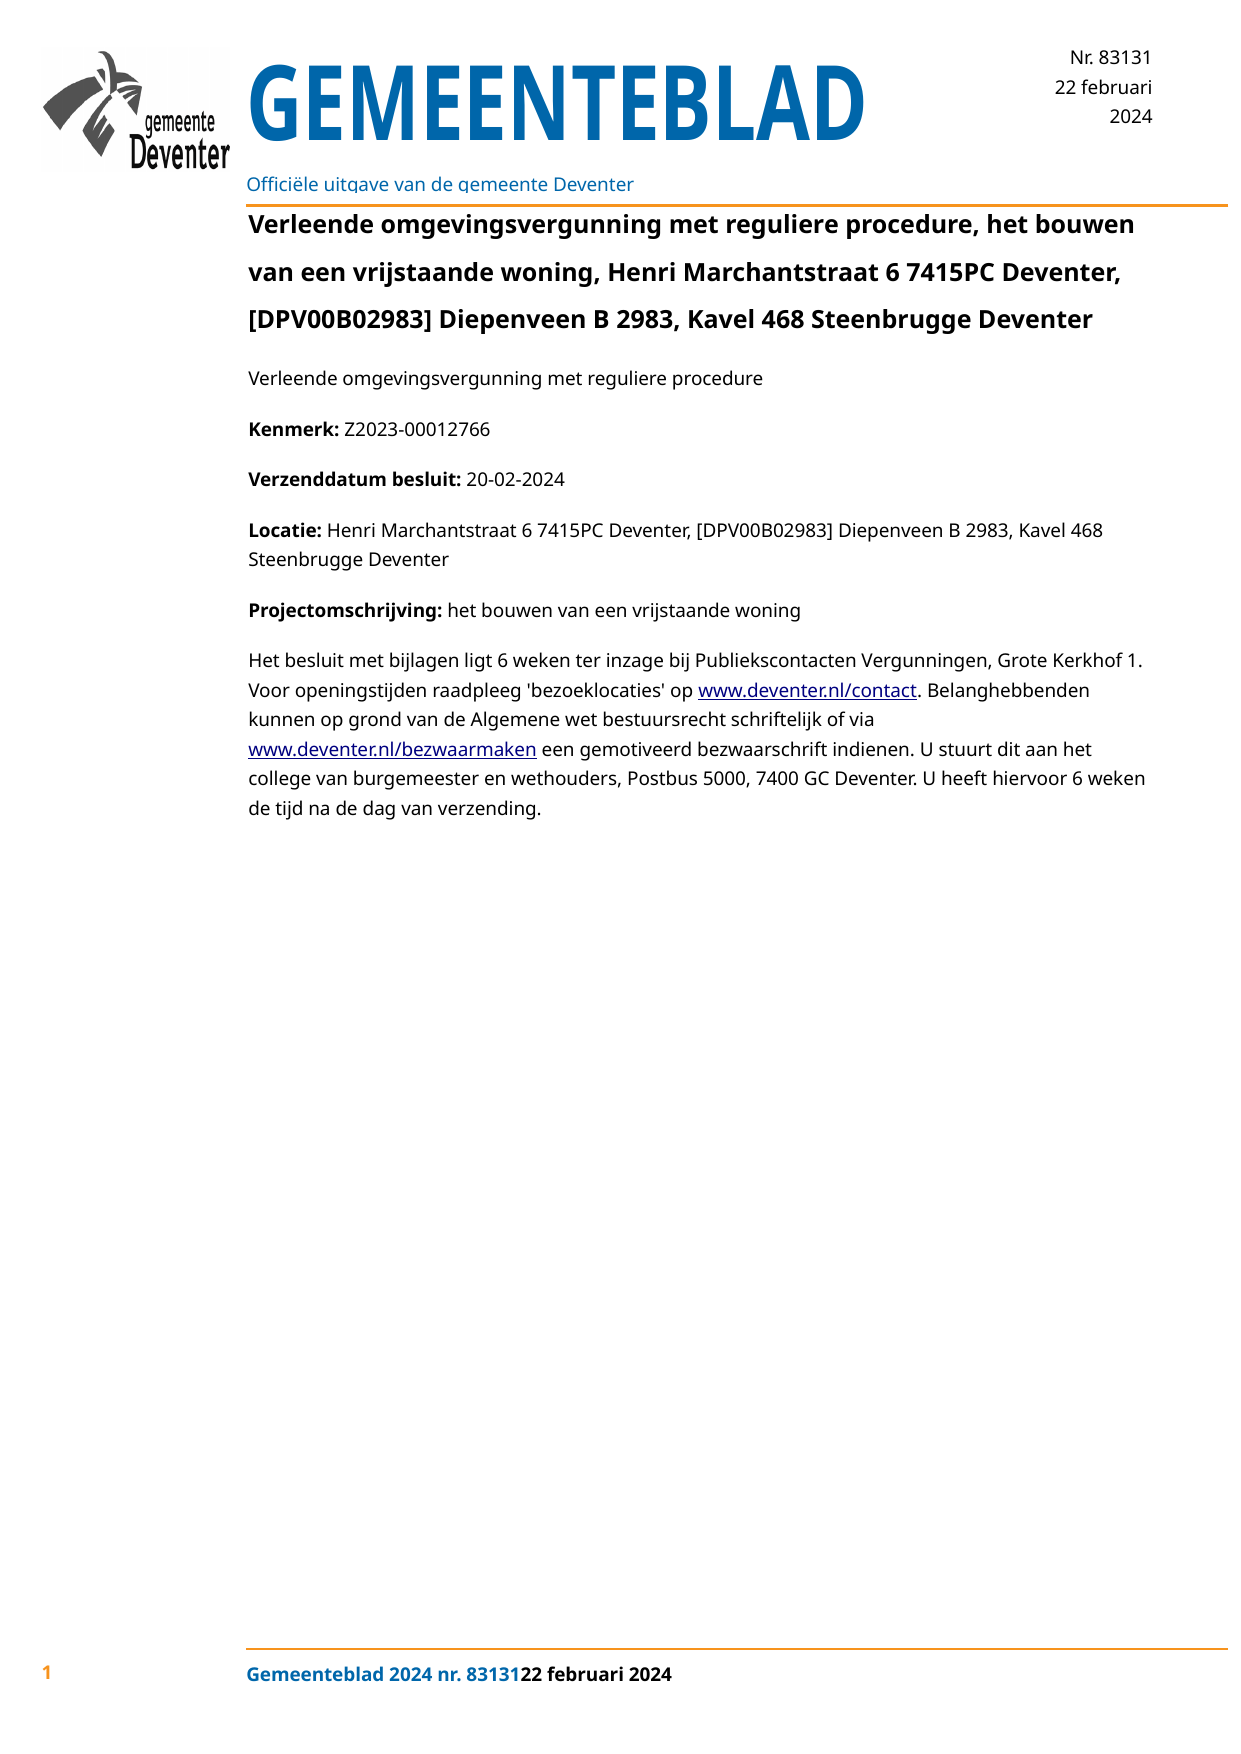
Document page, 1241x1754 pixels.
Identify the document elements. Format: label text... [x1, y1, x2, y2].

text Verzenddatum besluit: 20-02-2024 [248, 466, 1152, 492]
text Projectomschrijving: het bouwen van een vrijstaande woning [248, 597, 1152, 622]
text Verleende omgevingsvergunning met reguliere procedure, het bouwen van een vrijstaande woning, Henri Marchantstraat 6 7415PC Deventer, [DPV00B02983] Diepenveen B 2983, Kavel 468 Steenbrugge Deventer [248, 207, 1152, 336]
picture [41, 47, 231, 172]
text Verleende omgevingsvergunning met reguliere procedure [248, 366, 1152, 391]
text Het besluit met bijlagen ligt 6 weken ter inzage bij Publiekscontacten Vergunningen, Grote Kerkhof 1. Voor openingstijden raadpleeg 'bezoeklocaties' op www.deventer.nl/contact. Belanghebbenden kunnen op grond van de Algemene wet bestuursrecht schriftelijk of via www.deventer.nl/bezwaarmaken een gemotiveerd bezwaarschrift indienen. U stuurt dit aan het college van burgemeester en wethouders, Postbus 5000, 7400 GC Deventer. U heeft hiervoor 6 weken de tijd na de dag van verzending. [248, 647, 1152, 821]
text Locatie: Henri Marchantstraat 6 7415PC Deventer, [DPV00B02983] Diepenveen B 2983, Kavel 468 Steenbrugge Deventer [248, 517, 1152, 572]
text Kenmerk: Z2023-00012766 [248, 416, 1152, 442]
